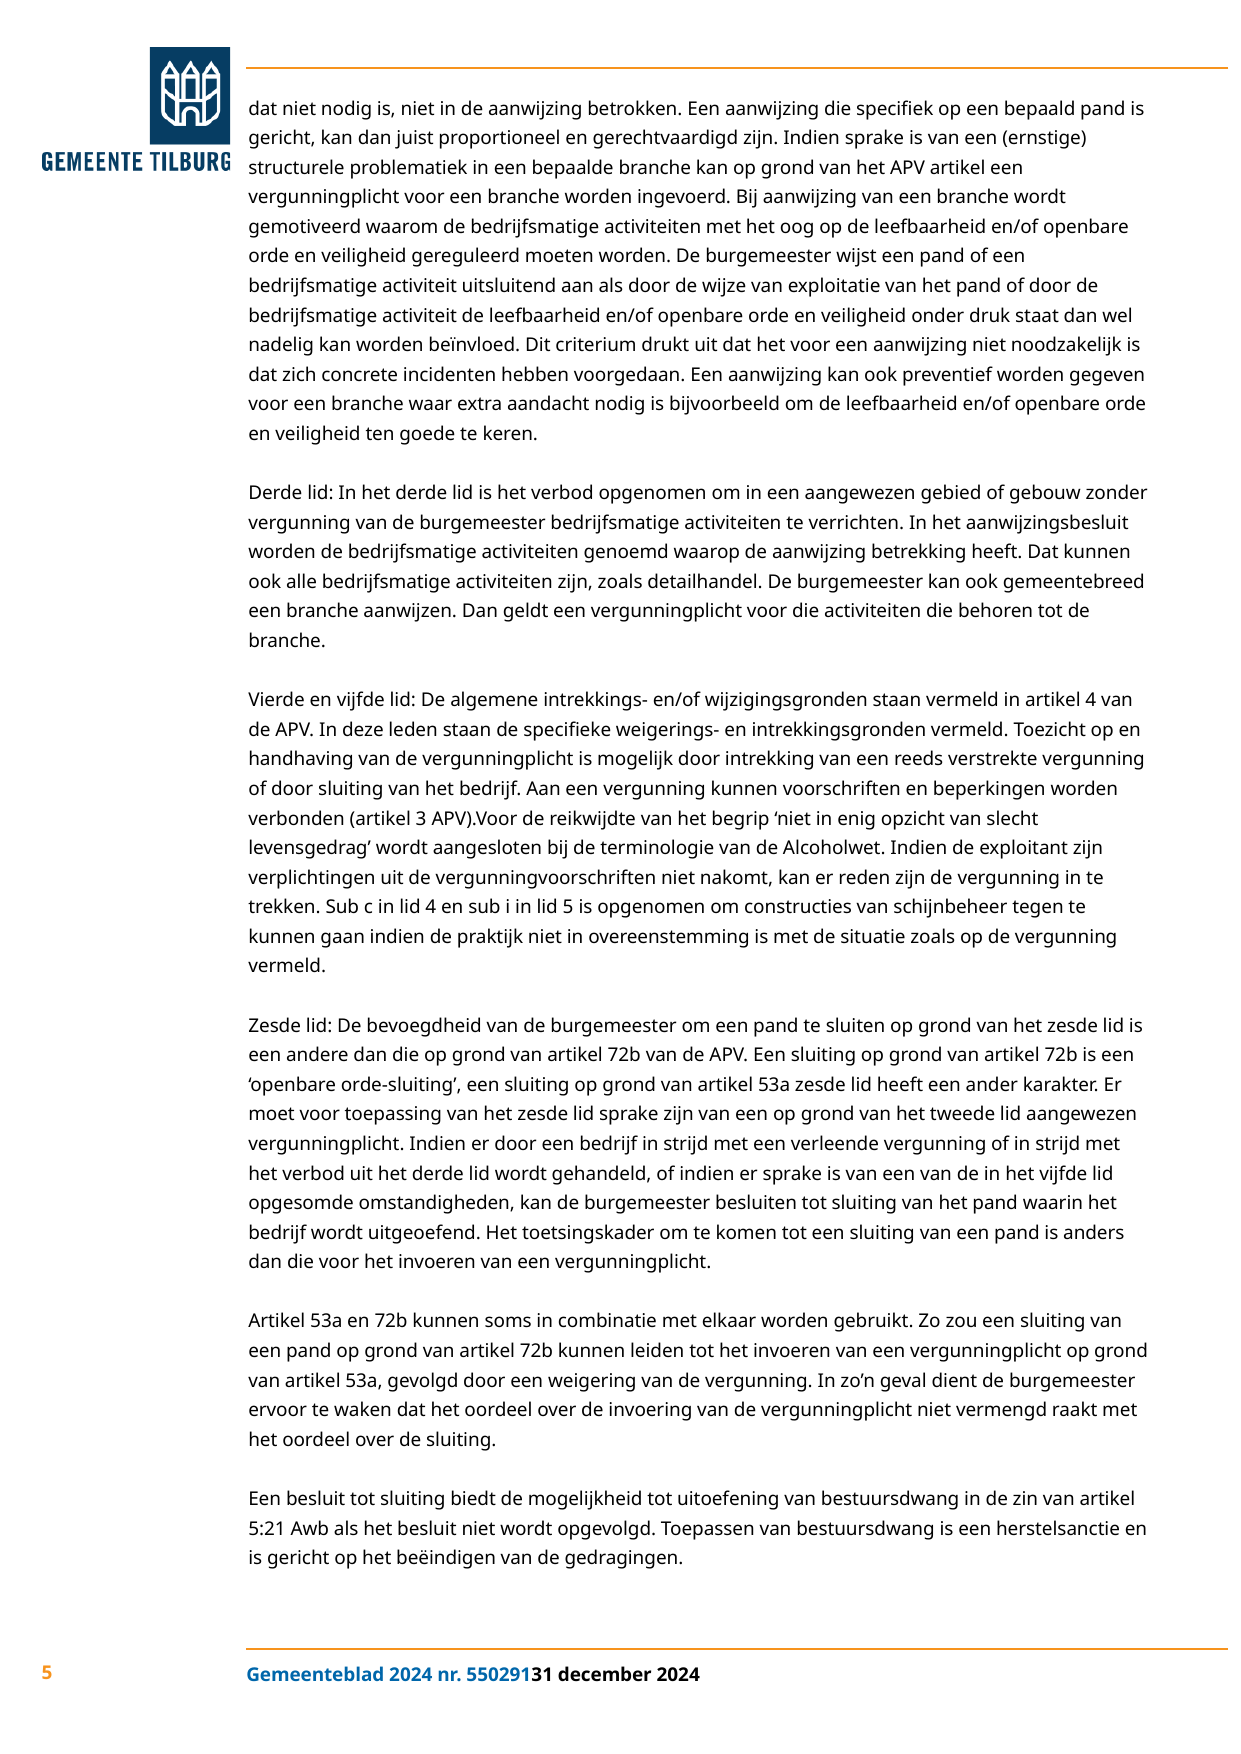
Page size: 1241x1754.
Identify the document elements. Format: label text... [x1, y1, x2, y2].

text Vierde en vijfde lid: De algemene intrekkings- en/of wijzigingsgronden staan vermeld in artikel 4 van de APV. In deze leden staan de specifieke weigerings- en intrekkingsgronden vermeld. Toezicht op en handhaving van de vergunningplicht is mogelijk door intrekking van een reeds verstrekte vergunning of door sluiting van het bedrijf. Aan een vergunning kunnen voorschriften en beperkingen worden verbonden (artikel 3 APV).Voor de reikwijdte van het begrip ‘niet in enig opzicht van slecht levensgedrag’ wordt aangesloten bij de terminologie van de Alcoholwet. Indien de exploitant zijn verplichtingen uit de vergunningvoorschriften niet nakomt, kan er reden zijn de vergunning in te trekken. Sub c in lid 4 en sub i in lid 5 is opgenomen om constructies van schijnbeheer tegen te kunnen gaan indien de praktijk niet in overeenstemming is met de situatie zoals op de vergunning vermeld. [248, 686, 1152, 978]
text Derde lid: In het derde lid is het verbod opgenomen om in een aangewezen gebied of gebouw zonder vergunning van de burgemeester bedrijfsmatige activiteiten te verrichten. In het aanwijzingsbesluit worden de bedrijfsmatige activiteiten genoemd waarop de aanwijzing betrekking heeft. Dat kunnen ook alle bedrijfsmatige activiteiten zijn, zoals detailhandel. De burgemeester kan ook gemeentebreed een branche aanwijzen. Dan geldt een vergunningplicht voor die activiteiten die behoren tot de branche. [248, 479, 1152, 653]
text Een besluit tot sluiting biedt de mogelijkheid tot uitoefening van bestuursdwang in de zin van artikel 5:21 Awb als het besluit niet wordt opgevolgd. Toepassen van bestuursdwang is een herstelsanctie en is gericht op het beëindigen van de gedragingen. [248, 1485, 1152, 1570]
text Zesde lid: De bevoegdheid van de burgemeester om een pand te sluiten op grond van het zesde lid is een andere dan die op grond van artikel 72b van de APV. Een sluiting op grond van artikel 72b is een ‘openbare orde-sluiting’, een sluiting op grond van artikel 53a zesde lid heeft een ander karakter. Er moet voor toepassing van het zesde lid sprake zijn van een op grond van het tweede lid aangewezen vergunningplicht. Indien er door een bedrijf in strijd met een verleende vergunning of in strijd met het verbod uit het derde lid wordt gehandeld, of indien er sprake is van een van de in het vijfde lid opgesomde omstandigheden, kan de burgemeester besluiten tot sluiting van het pand waarin het bedrijf wordt uitgeoefend. Het toetsingskader om te komen tot een sluiting van een pand is anders dan die voor het invoeren van een vergunningplicht. [248, 1012, 1152, 1274]
text Artikel 53a en 72b kunnen soms in combinatie met elkaar worden gebruikt. Zo zou een sluiting van een pand op grond van artikel 72b kunnen leiden tot het invoeren van een vergunningplicht op grond van artikel 53a, gevolgd door een weigering van de vergunning. In zo’n geval dient de burgemeester ervoor te waken dat het oordeel over de invoering van de vergunningplicht niet vermengd raakt met het oordeel over de sluiting. [248, 1308, 1152, 1452]
text dat niet nodig is, niet in de aanwijzing betrokken. Een aanwijzing die specifiek op een bepaald pand is gericht, kan dan juist proportioneel en gerechtvaardigd zijn. Indien sprake is van een (ernstige) structurele problematiek in een bepaalde branche kan op grond van het APV artikel een vergunningplicht voor een branche worden ingevoerd. Bij aanwijzing van een branche wordt gemotiveerd waarom de bedrijfsmatige activiteiten met het oog op de leefbaarheid en/of openbare orde en veiligheid gereguleerd moeten worden. De burgemeester wijst een pand of een bedrijfsmatige activiteit uitsluitend aan als door de wijze van exploitatie van het pand of door de bedrijfsmatige activiteit de leefbaarheid en/of openbare orde en veiligheid onder druk staat dan wel nadelig kan worden beïnvloed. Dit criterium drukt uit dat het voor een aanwijzing niet noodzakelijk is dat zich concrete incidenten hebben voorgedaan. Een aanwijzing kan ook preventief worden gegeven voor een branche waar extra aandacht nodig is bijvoorbeeld om de leefbaarheid en/of openbare orde en veiligheid ten goede te keren. [248, 95, 1152, 446]
picture [41, 47, 231, 172]
